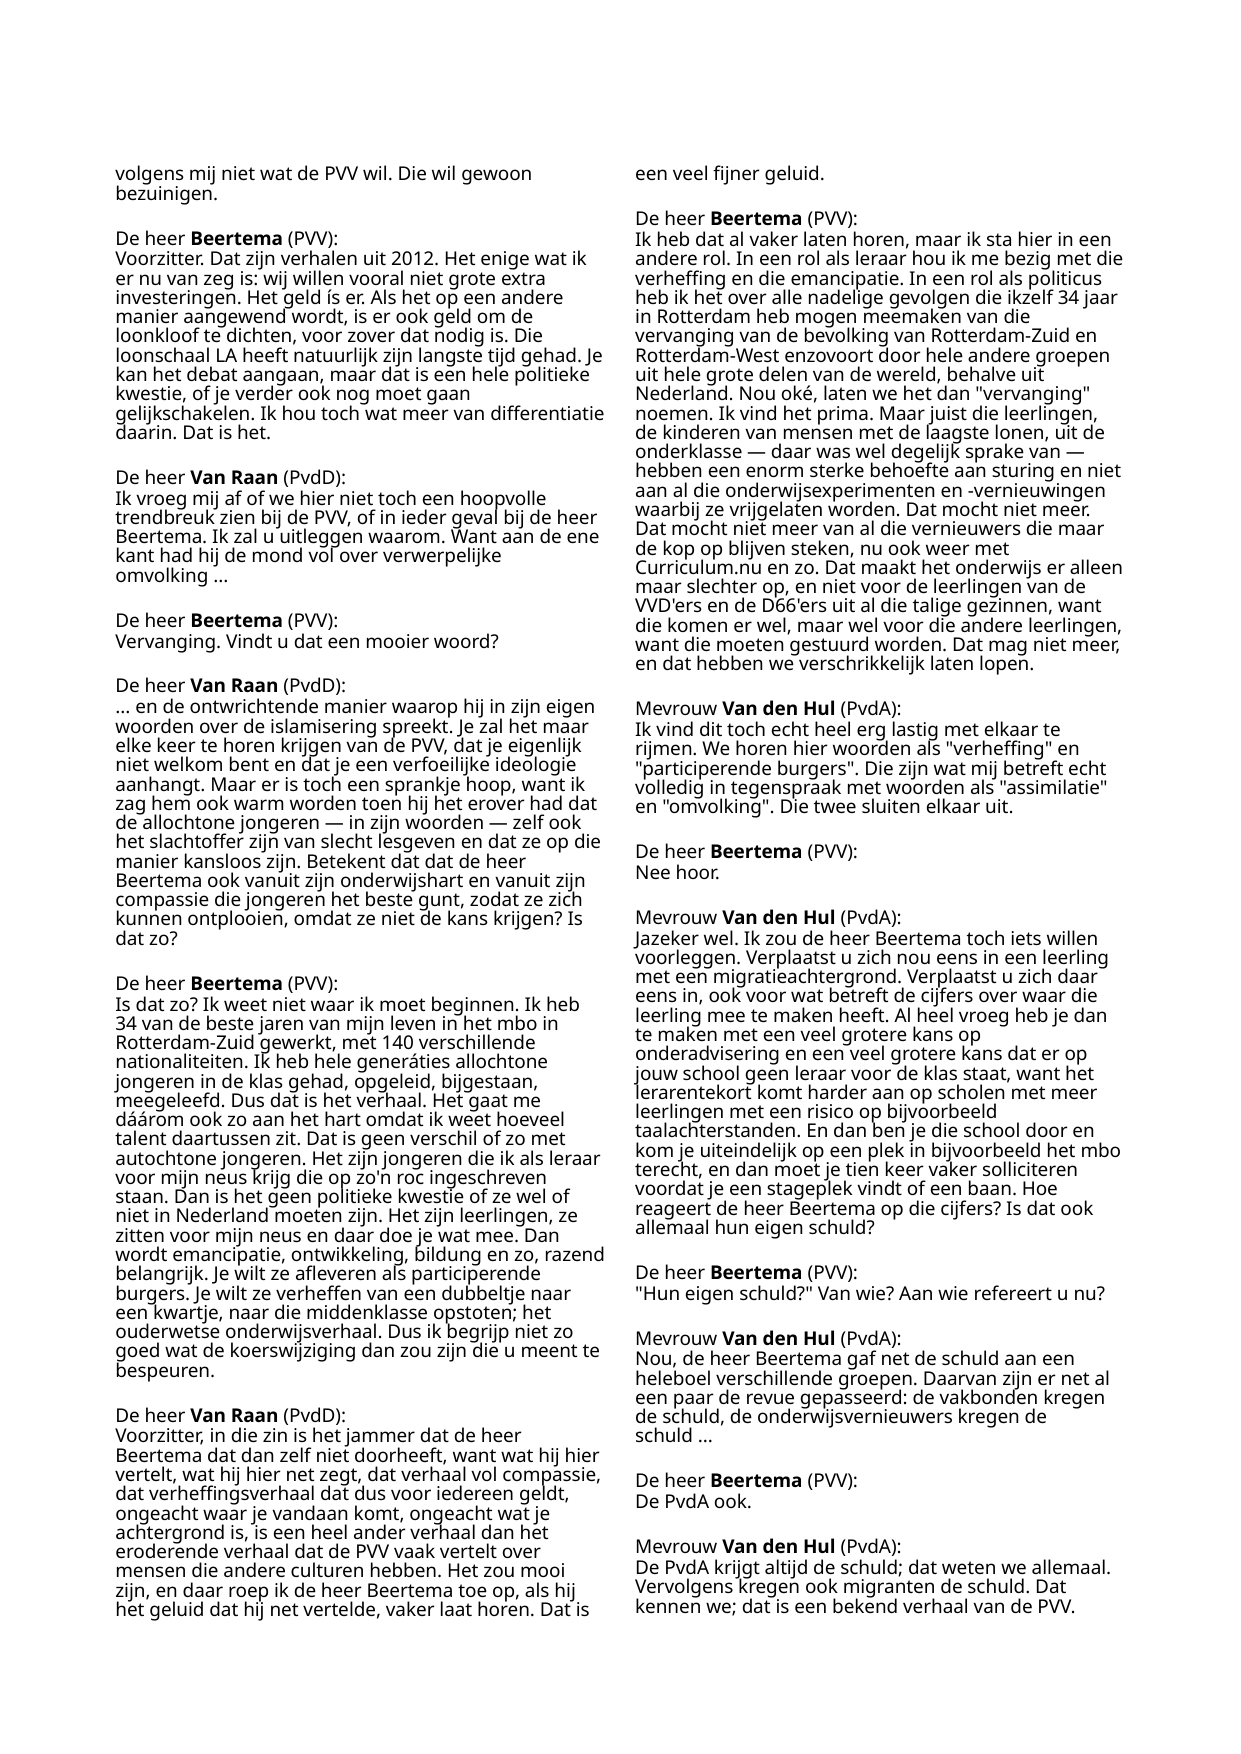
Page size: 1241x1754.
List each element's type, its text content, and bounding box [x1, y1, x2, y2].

text De PvdA krijgt altijd de schuld; dat weten we allemaal. Vervolgens kregen ook migranten de schuld. Dat kennen we; dat is een bekend verhaal van de PVV. [635, 1559, 1125, 1617]
text De heer Beertema (PVV): [635, 205, 1125, 231]
text Voorzitter. Dat zijn verhalen uit 2012. Het enige wat ik er nu van zeg is: wij willen vooral niet grote extra investeringen. Het geld ís er. Als het op een andere manier aangewend wordt, is er ook geld om de loonkloof te dichten, voor zover dat nodig is. Die loonschaal LA heeft natuurlijk zijn langste tijd gehad. Je kan het debat aangaan, maar dat is een hele politieke kwestie, of je verder ook nog moet gaan gelijkschakelen. Ik hou toch wat meer van differentiatie daarin. Dat is het. [115, 250, 605, 443]
text De heer Beertema (PVV): [635, 1259, 1125, 1284]
text De heer Beertema (PVV): [115, 607, 605, 633]
text Jazeker wel. Ik zou de heer Beertema toch iets willen voorleggen. Verplaatst u zich nou eens in een leerling met een migratieachtergrond. Verplaatst u zich daar eens in, ook voor wat betreft de cijfers over waar die leerling mee te maken heeft. Al heel vroeg heb je dan te maken met een veel grotere kans op onderadvisering en een veel grotere kans dat er op jouw school geen leraar voor de klas staat, want het lerarentekort komt harder aan op scholen met meer leerlingen met een risico op bijvoorbeeld taalachterstanden. En dan ben je die school door en kom je uiteindelijk op een plek in bijvoorbeeld het mbo terecht, en dan moet je tien keer vaker solliciteren voordat je een stageplek vindt of een baan. Hoe reageert de heer Beertema op die cijfers? Is dat ook allemaal hun eigen schuld? [635, 930, 1125, 1238]
text Mevrouw Van den Hul (PvdA): [635, 904, 1125, 930]
text Is dat zo? Ik weet niet waar ik moet beginnen. Ik heb 34 van de beste jaren van mijn leven in het mbo in Rotterdam-Zuid gewerkt, met 140 verschillende nationaliteiten. Ik heb hele generáties allochtone jongeren in de klas gehad, opgeleid, bijgestaan, meegeleefd. Dus dat is het verhaal. Het gaat me dáárom ook zo aan het hart omdat ik weet hoeveel talent daartussen zit. Dat is geen verschil of zo met autochtone jongeren. Het zijn jongeren die ik als leraar voor mijn neus krijg die op zo'n roc ingeschreven staan. Dan is het geen politieke kwestie of ze wel of niet in Nederland moeten zijn. Het zijn leerlingen, ze zitten voor mijn neus en daar doe je wat mee. Dan wordt emancipatie, ontwikkeling, bildung en zo, razend belangrijk. Je wilt ze afleveren als participerende burgers. Je wilt ze verheffen van een dubbeltje naar een kwartje, naar die middenklasse opstoten; het ouderwetse onderwijsverhaal. Dus ik begrijp niet zo goed wat de koerswijziging dan zou zijn die u meent te bespeuren. [115, 996, 605, 1381]
text Voorzitter, in die zin is het jammer dat de heer Beertema dat dan zelf niet doorheeft, want wat hij hier vertelt, wat hij hier net zegt, dat verhaal vol compassie, dat verheffingsverhaal dat dus voor iedereen geldt, ongeacht waar je vandaan komt, ongeacht wat je achtergrond is, is een heel ander verhaal dan het eroderende verhaal dat de PVV vaak vertelt over mensen die andere culturen hebben. Het zou mooi zijn, en daar roep ik de heer Beertema toe op, als hij het geluid dat hij net vertelde, vaker laat horen. Dat is [115, 1427, 605, 1620]
text Vervanging. Vindt u dat een mooier woord? [115, 633, 605, 652]
text volgens mij niet wat de PVV wil. Die wil gewoon bezuinigen. [115, 165, 605, 204]
text De heer Van Raan (PvdD): [115, 1402, 605, 1427]
text Ik vind dit toch echt heel erg lastig met elkaar te rijmen. We horen hier woorden als "verheffing" en "participerende burgers". Die zijn wat mij betreft echt volledig in tegenspraak met woorden als "assimilatie" en "omvolking". Die twee sluiten elkaar uit. [635, 721, 1125, 817]
text De heer Van Raan (PvdD): [115, 673, 605, 698]
text een veel fijner geluid. [635, 165, 1125, 184]
text Mevrouw Van den Hul (PvdA): [635, 1533, 1125, 1559]
text De heer Beertema (PVV): [635, 1468, 1125, 1493]
text De PvdA ook. [635, 1493, 1125, 1513]
text Mevrouw Van den Hul (PvdA): [635, 695, 1125, 721]
text Ik vroeg mij af of we hier niet toch een hoopvolle trendbreuk zien bij de PVV, of in ieder geval bij de heer Beertema. Ik zal u uitleggen waarom. Want aan de ene kant had hij de mond vol over verwerpelijke omvolking ... [115, 490, 605, 586]
text Nou, de heer Beertema gaf net de schuld aan een heleboel verschillende groepen. Daarvan zijn er net al een paar de revue gepasseerd: de vakbonden kregen de schuld, de onderwijsvernieuwers kregen de schuld ... [635, 1350, 1125, 1447]
text De heer Beertema (PVV): [115, 970, 605, 996]
text De heer Van Raan (PvdD): [115, 464, 605, 490]
text De heer Beertema (PVV): [115, 225, 605, 250]
text Ik heb dat al vaker laten horen, maar ik sta hier in een andere rol. In een rol als leraar hou ik me bezig met die verheffing en die emancipatie. In een rol als politicus heb ik het over alle nadelige gevolgen die ikzelf 34 jaar in Rotterdam heb mogen meemaken van die vervanging van de bevolking van Rotterdam-Zuid en Rotterdam-West enzovoort door hele andere groepen uit hele grote delen van de wereld, behalve uit Nederland. Nou oké, laten we het dan "vervanging" noemen. Ik vind het prima. Maar juist die leerlingen, de kinderen van mensen met de laagste lonen, uit de onderklasse — daar was wel degelijk sprake van — hebben een enorm sterke behoefte aan sturing en niet aan al die onderwijsexperimenten en -vernieuwingen waarbij ze vrijgelaten worden. Dat mocht niet meer. Dat mocht niet meer van al die vernieuwers die maar de kop op blijven steken, nu ook weer met Curriculum.nu en zo. Dat maakt het onderwijs er alleen maar slechter op, en niet voor de leerlingen van de VVD'ers en de D66'ers uit al die talige gezinnen, want die komen er wel, maar wel voor die andere leerlingen, want die moeten gestuurd worden. Dat mag niet meer, en dat hebben we verschrikkelijk laten lopen. [635, 231, 1125, 674]
text Mevrouw Van den Hul (PvdA): [635, 1325, 1125, 1350]
text Nee hoor. [635, 864, 1125, 883]
text ... en de ontwrichtende manier waarop hij in zijn eigen woorden over de islamisering spreekt. Je zal het maar elke keer te horen krijgen van de PVV, dat je eigenlijk niet welkom bent en dat je een verfoeilijke ideologie aanhangt. Maar er is toch een sprankje hoop, want ik zag hem ook warm worden toen hij het erover had dat de allochtone jongeren — in zijn woorden — zelf ook het slachtoffer zijn van slecht lesgeven en dat ze op die manier kansloos zijn. Betekent dat dat de heer Beertema ook vanuit zijn onderwijshart en vanuit zijn compassie die jongeren het beste gunt, zodat ze zich kunnen ontplooien, omdat ze niet de kans krijgen? Is dat zo? [115, 698, 605, 949]
text De heer Beertema (PVV): [635, 838, 1125, 864]
text "Hun eigen schuld?" Van wie? Aan wie refereert u nu? [635, 1284, 1125, 1304]
